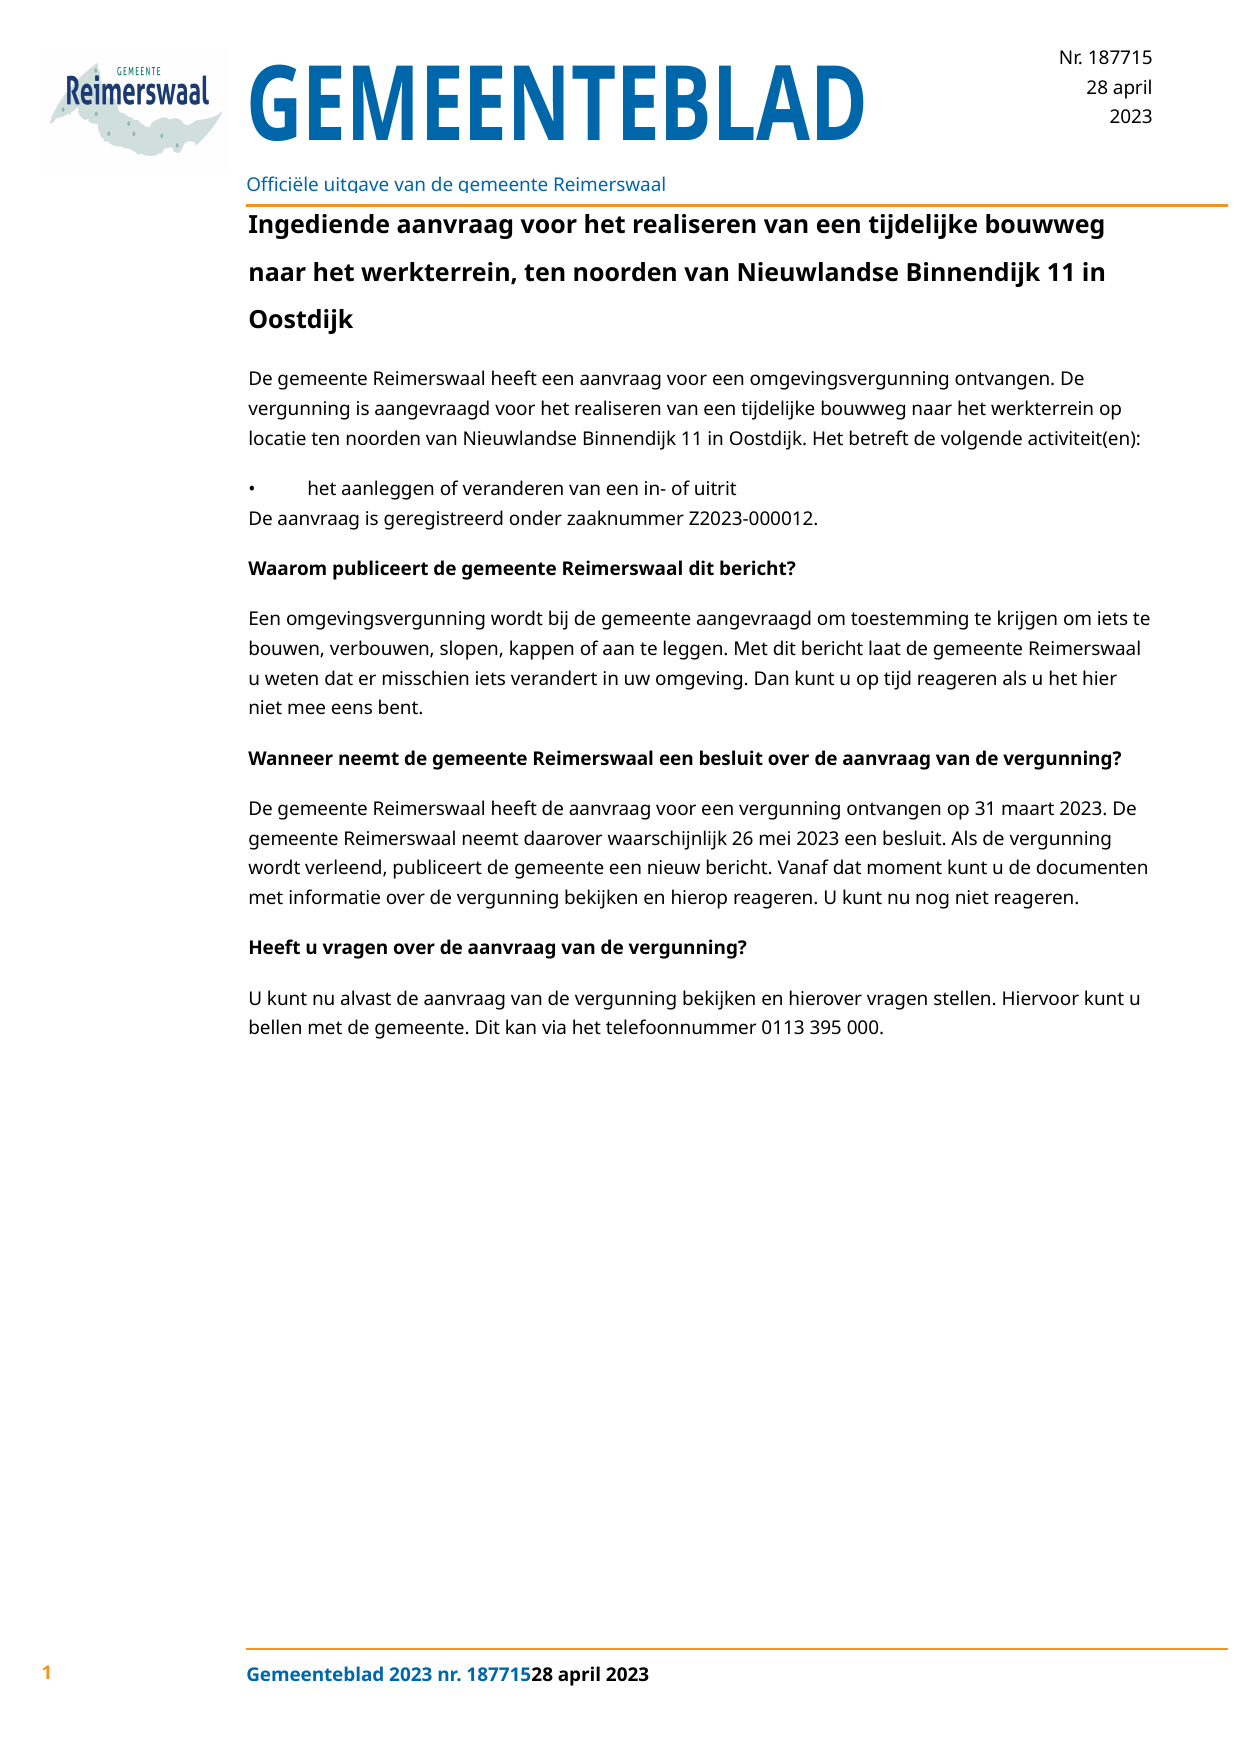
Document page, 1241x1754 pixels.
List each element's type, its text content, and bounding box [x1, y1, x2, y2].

text U kunt nu alvast de aanvraag van de vergunning bekijken en hierover vragen stellen. Hiervoor kunt u bellen met de gemeente. Dit kan via het telefoonnummer 0113 395 000. [248, 985, 1152, 1040]
text Ingediende aanvraag voor het realiseren van een tijdelijke bouwweg naar het werkterrein, ten noorden van Nieuwlandse Binnendijk 11 in Oostdijk [248, 207, 1152, 336]
list het aanleggen of veranderen van een in- of uitrit [248, 475, 1152, 501]
text De aanvraag is geregistreerd onder zaaknummer Z2023-000012. [248, 505, 1152, 530]
text Een omgevingsvergunning wordt bij de gemeente aangevraagd om toestemming te krijgen om iets te bouwen, verbouwen, slopen, kappen of aan te leggen. Met dit bericht laat de gemeente Reimerswaal u weten dat er misschien iets verandert in uw omgeving. Dan kunt u op tijd reageren als u het hier niet mee eens bent. [248, 606, 1152, 720]
text Waarom publiceert de gemeente Reimerswaal dit bericht? [248, 555, 1152, 581]
text De gemeente Reimerswaal heeft een aanvraag voor een omgevingsvergunning ontvangen. De vergunning is aangevraagd voor het realiseren van een tijdelijke bouwweg naar het werkterrein op locatie ten noorden van Nieuwlandse Binnendijk 11 in Oostdijk. Het betreft de volgende activiteit(en): [248, 366, 1152, 450]
picture [41, 47, 231, 172]
text De gemeente Reimerswaal heeft de aanvraag voor een vergunning ontvangen op 31 maart 2023. De gemeente Reimerswaal neemt daarover waarschijnlijk 26 mei 2023 een besluit. Als de vergunning wordt verleend, publiceert de gemeente een nieuw bericht. Vanaf dat moment kunt u de documenten met informatie over de vergunning bekijken en hierop reageren. U kunt nu nog niet reageren. [248, 795, 1152, 909]
text Wanneer neemt de gemeente Reimerswaal een besluit over de aanvraag van de vergunning? [248, 745, 1152, 770]
text Heeft u vragen over de aanvraag van de vergunning? [248, 934, 1152, 960]
